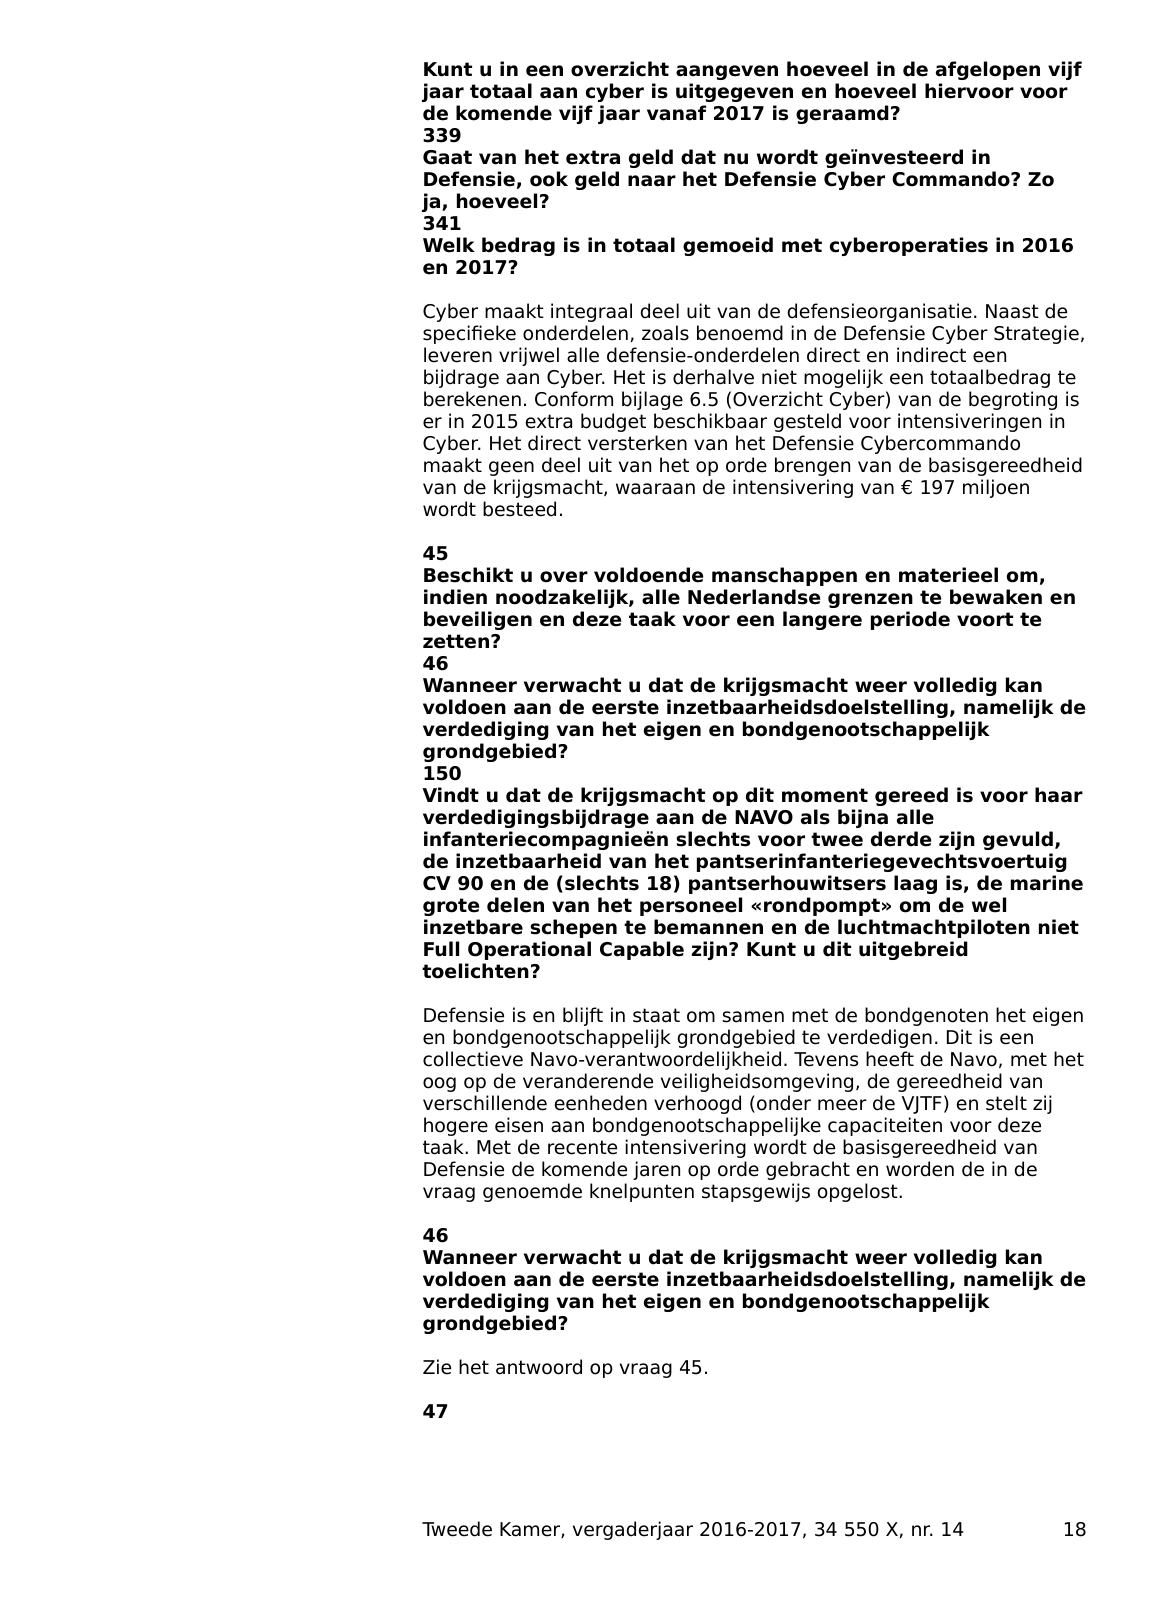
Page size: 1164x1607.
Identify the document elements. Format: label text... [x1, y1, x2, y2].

text Defensie is en blijft in staat om samen met de bondgenoten het eigen en bondgenootschappelijk grondgebied te verdedigen. Dit is een collectieve Navo-verantwoordelijkheid. Tevens heeft de Navo, met het oog op de veranderende veiligheidsomgeving, de gereedheid van verschillende eenheden verhoogd (onder meer de VJTF) en stelt zij hogere eisen aan bondgenootschappelijke capaciteiten voor deze taak. Met de recente intensivering wordt de basisgereedheid van Defensie de komende jaren op orde gebracht en worden de in de vraag genoemde knelpunten stapsgewijs opgelost. [422, 1005, 1087, 1203]
text Cyber maakt integraal deel uit van de defensieorganisatie. Naast de specifieke onderdelen, zoals benoemd in de Defensie Cyber Strategie, leveren vrijwel alle defensie-onderdelen direct en indirect een bijdrage aan Cyber. Het is derhalve niet mogelijk een totaalbedrag te berekenen. Conform bijlage 6.5 (Overzicht Cyber) van de begroting is er in 2015 extra budget beschikbaar gesteld voor intensiveringen in Cyber. Het direct versterken van het Defensie Cybercommando maakt geen deel uit van het op orde brengen van de basisgereedheid van de krijgsmacht, waaraan de intensivering van € 197 miljoen wordt besteed. [422, 301, 1087, 521]
text 46 [422, 1225, 1087, 1247]
text Vindt u dat de krijgsmacht op dit moment gereed is voor haar verdedigingsbijdrage aan de NAVO als bijna alle infanteriecompagnieën slechts voor twee derde zijn gevuld, de inzetbaarheid van het pantserinfanteriegevechtsvoertuig CV 90 en de (slechts 18) pantserhouwitsers laag is, de marine grote delen van het personeel «rondpompt» om de wel inzetbare schepen te bemannen en de luchtmachtpiloten niet Full Operational Capable zijn? Kunt u dit uitgebreid toelichten? [422, 785, 1087, 983]
text 341 [422, 213, 1087, 235]
text Wanneer verwacht u dat de krijgsmacht weer volledig kan voldoen aan de eerste inzetbaarheidsdoelstelling, namelijk de verdediging van het eigen en bondgenootschappelijk grondgebied? [422, 675, 1087, 763]
text Wanneer verwacht u dat de krijgsmacht weer volledig kan voldoen aan de eerste inzetbaarheidsdoelstelling, namelijk de verdediging van het eigen en bondgenootschappelijk grondgebied? [422, 1247, 1087, 1335]
text Gaat van het extra geld dat nu wordt geïnvesteerd in Defensie, ook geld naar het Defensie Cyber Commando? Zo ja, hoeveel? [422, 147, 1087, 213]
text Welk bedrag is in totaal gemoeid met cyberoperaties in 2016 en 2017? [422, 235, 1087, 279]
text Kunt u in een overzicht aangeven hoeveel in de afgelopen vijf jaar totaal aan cyber is uitgegeven en hoeveel hiervoor voor de komende vijf jaar vanaf 2017 is geraamd? [422, 59, 1087, 125]
text 45 [422, 543, 1087, 565]
text Zie het antwoord op vraag 45. [422, 1357, 1087, 1379]
text 46 [422, 653, 1087, 675]
text 339 [422, 125, 1087, 147]
text 150 [422, 763, 1087, 785]
text 47 [422, 1401, 1087, 1423]
text Beschikt u over voldoende manschappen en materieel om, indien noodzakelijk, alle Nederlandse grenzen te bewaken en beveiligen en deze taak voor een langere periode voort te zetten? [422, 565, 1087, 653]
